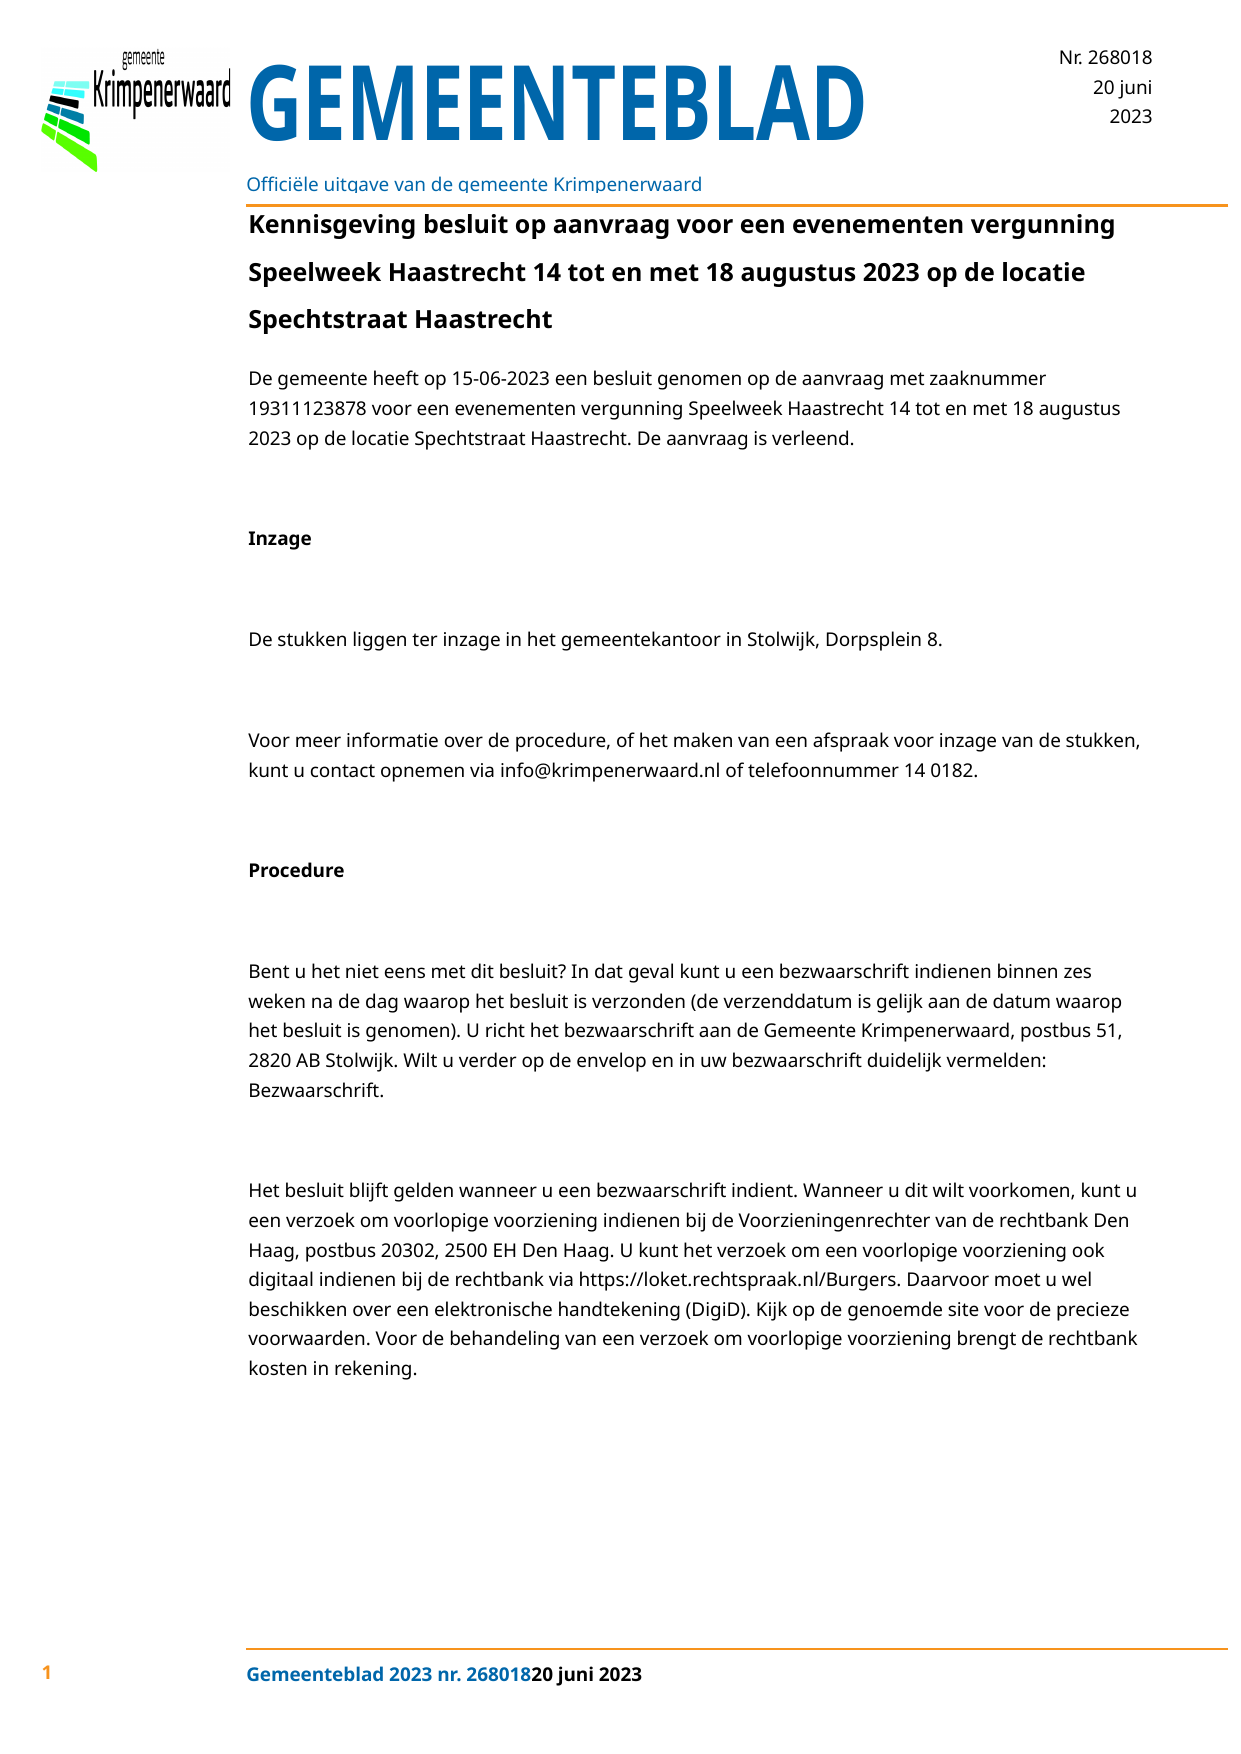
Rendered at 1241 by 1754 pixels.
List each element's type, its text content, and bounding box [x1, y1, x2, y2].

text Het besluit blijft gelden wanneer u een bezwaarschrift indient. Wanneer u dit wilt voorkomen, kunt u een verzoek om voorlopige voorziening indienen bij de Voorzieningenrechter van de rechtbank Den Haag, postbus 20302, 2500 EH Den Haag. U kunt het verzoek om een voorlopige voorziening ook digitaal indienen bij de rechtbank via https://loket.rechtspraak.nl/Burgers. Daarvoor moet u wel beschikken over een elektronische handtekening (DigiD). Kijk op de genoemde site voor de precieze voorwaarden. Voor de behandeling van een verzoek om voorlopige voorziening brengt de rechtbank kosten in rekening. [248, 1178, 1152, 1381]
text Bent u het niet eens met dit besluit? In dat geval kunt u een bezwaarschrift indienen binnen zes weken na de dag waarop het besluit is verzonden (de verzenddatum is gelijk aan de datum waarop het besluit is genomen). U richt het bezwaarschrift aan de Gemeente Krimpenerwaard, postbus 51, 2820 AB Stolwijk. Wilt u verder op de envelop en in uw bezwaarschrift duidelijk vermelden: Bezwaarschrift. [248, 958, 1152, 1102]
text De gemeente heeft op 15-06-2023 een besluit genomen op de aanvraag met zaaknummer 19311123878 voor een evenementen vergunning Speelweek Haastrecht 14 tot en met 18 augustus 2023 op de locatie Spechtstraat Haastrecht. De aanvraag is verleend. [248, 366, 1152, 450]
text Kennisgeving besluit op aanvraag voor een evenementen vergunning Speelweek Haastrecht 14 tot en met 18 augustus 2023 op de locatie Spechtstraat Haastrecht [248, 207, 1152, 336]
text Voor meer informatie over de procedure, of het maken van een afspraak voor inzage van de stukken, kunt u contact opnemen via info@krimpenerwaard.nl of telefoonnummer 14 0182. [248, 727, 1152, 782]
text Procedure [248, 858, 1152, 883]
text De stukken liggen ter inzage in het gemeentekantoor in Stolwijk, Dorpsplein 8. [248, 626, 1152, 652]
text Inzage [248, 526, 1152, 551]
picture [41, 47, 231, 172]
